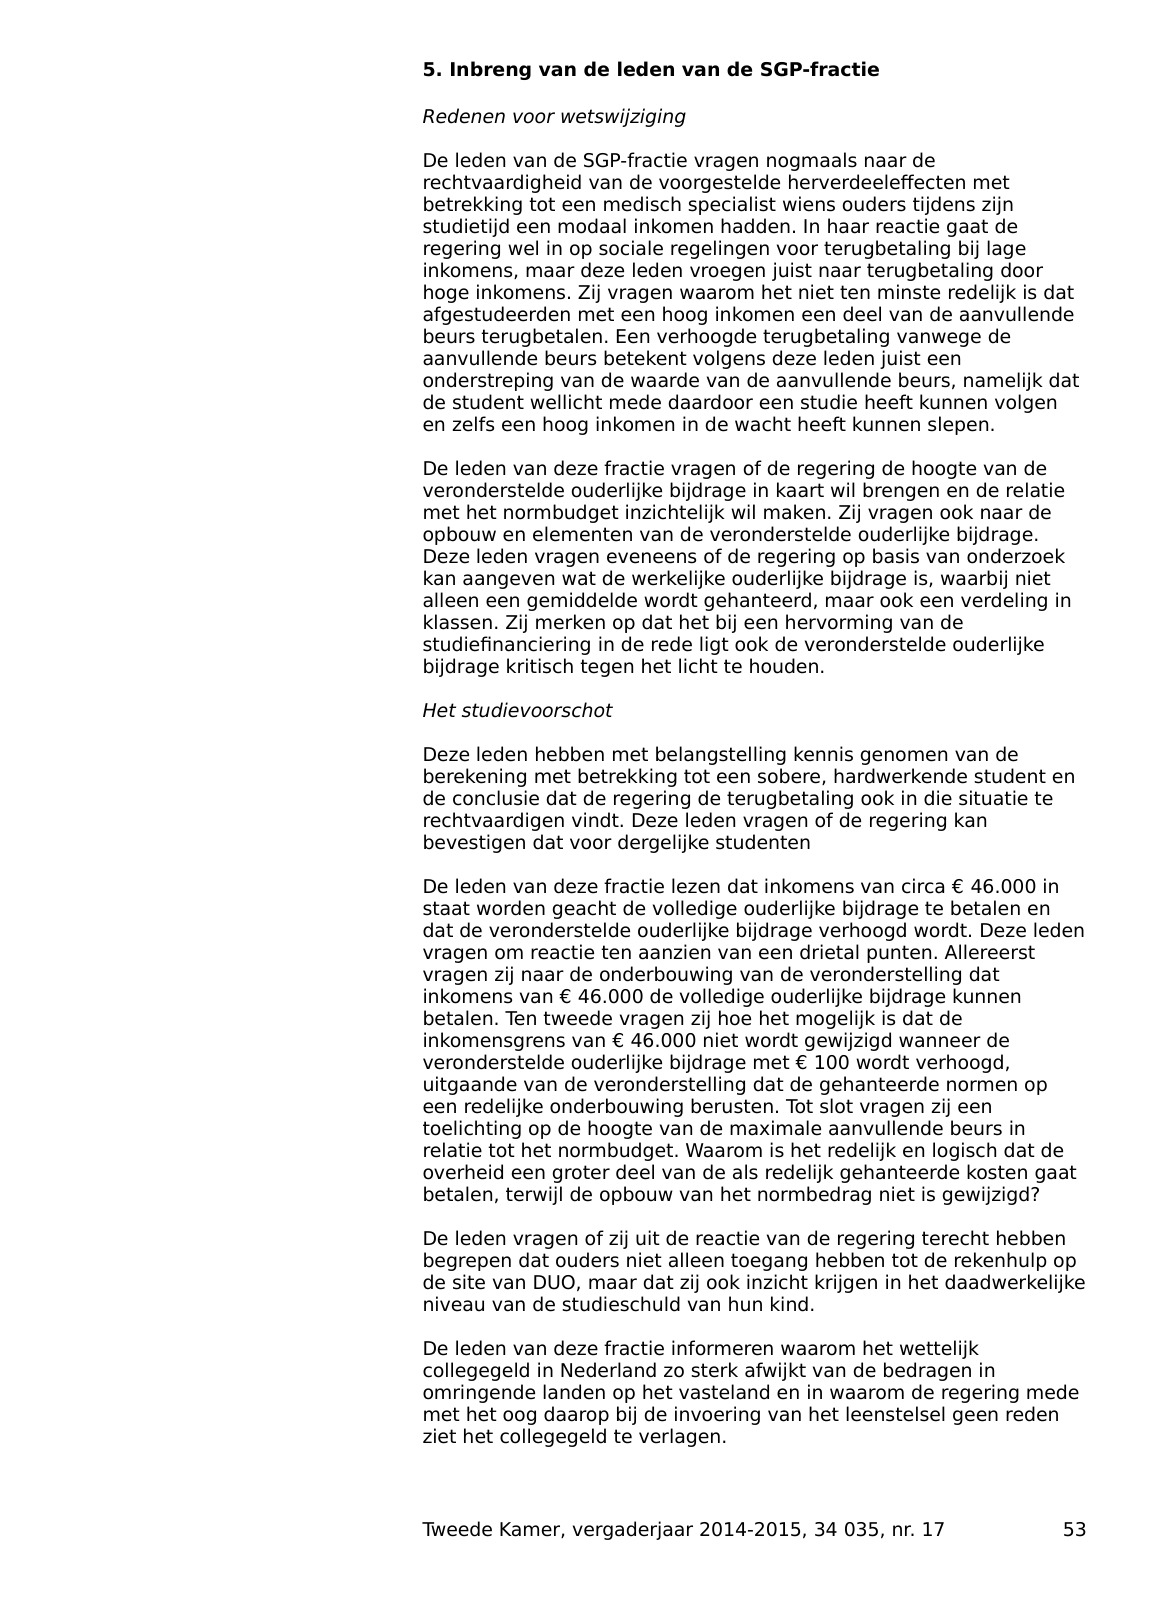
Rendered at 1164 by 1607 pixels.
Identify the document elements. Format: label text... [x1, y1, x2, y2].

text Deze leden hebben met belangstelling kennis genomen van de berekening met betrekking tot een sobere, hardwerkende student en de conclusie dat de regering de terugbetaling ook in die situatie te rechtvaardigen vindt. Deze leden vragen of de regering kan bevestigen dat voor dergelijke studenten [422, 744, 1087, 854]
text De leden van deze fractie lezen dat inkomens van circa € 46.000 in staat worden geacht de volledige ouderlijke bijdrage te betalen en dat de veronderstelde ouderlijke bijdrage verhoogd wordt. Deze leden vragen om reactie ten aanzien van een drietal punten. Allereerst vragen zij naar de onderbouwing van de veronderstelling dat inkomens van € 46.000 de volledige ouderlijke bijdrage kunnen betalen. Ten tweede vragen zij hoe het mogelijk is dat de inkomensgrens van € 46.000 niet wordt gewijzigd wanneer de veronderstelde ouderlijke bijdrage met € 100 wordt verhoogd, uitgaande van de veronderstelling dat de gehanteerde normen op een redelijke onderbouwing berusten. Tot slot vragen zij een toelichting op de hoogte van de maximale aanvullende beurs in relatie tot het normbudget. Waarom is het redelijk en logisch dat de overheid een groter deel van de als redelijk gehanteerde kosten gaat betalen, terwijl de opbouw van het normbedrag niet is gewijzigd? [422, 876, 1087, 1206]
text De leden vragen of zij uit de reactie van de regering terecht hebben begrepen dat ouders niet alleen toegang hebben tot de rekenhulp op de site van DUO, maar dat zij ook inzicht krijgen in het daadwerkelijke niveau van de studieschuld van hun kind. [422, 1228, 1087, 1316]
text De leden van de SGP-fractie vragen nogmaals naar de rechtvaardigheid van de voorgestelde herverdeeleffecten met betrekking tot een medisch specialist wiens ouders tijdens zijn studietijd een modaal inkomen hadden. In haar reactie gaat de regering wel in op sociale regelingen voor terugbetaling bij lage inkomens, maar deze leden vroegen juist naar terugbetaling door hoge inkomens. Zij vragen waarom het niet ten minste redelijk is dat afgestudeerden met een hoog inkomen een deel van de aanvullende beurs terugbetalen. Een verhoogde terugbetaling vanwege de aanvullende beurs betekent volgens deze leden juist een onderstreping van de waarde van de aanvullende beurs, namelijk dat de student wellicht mede daardoor een studie heeft kunnen volgen en zelfs een hoog inkomen in de wacht heeft kunnen slepen. [422, 150, 1087, 436]
subtitle 5. Inbreng van de leden van de SGP-fractie [422, 59, 1087, 81]
subtitle Redenen voor wetswijziging [422, 106, 1087, 128]
text De leden van deze fractie informeren waarom het wettelijk collegegeld in Nederland zo sterk afwijkt van de bedragen in omringende landen op het vasteland en in waarom de regering mede met het oog daarop bij de invoering van het leenstelsel geen reden ziet het collegegeld te verlagen. [422, 1338, 1087, 1448]
subtitle Het studievoorschot [422, 700, 1087, 722]
text De leden van deze fractie vragen of de regering de hoogte van de veronderstelde ouderlijke bijdrage in kaart wil brengen en de relatie met het normbudget inzichtelijk wil maken. Zij vragen ook naar de opbouw en elementen van de veronderstelde ouderlijke bijdrage. Deze leden vragen eveneens of de regering op basis van onderzoek kan aangeven wat de werkelijke ouderlijke bijdrage is, waarbij niet alleen een gemiddelde wordt gehanteerd, maar ook een verdeling in klassen. Zij merken op dat het bij een hervorming van de studiefinanciering in de rede ligt ook de veronderstelde ouderlijke bijdrage kritisch tegen het licht te houden. [422, 458, 1087, 678]
